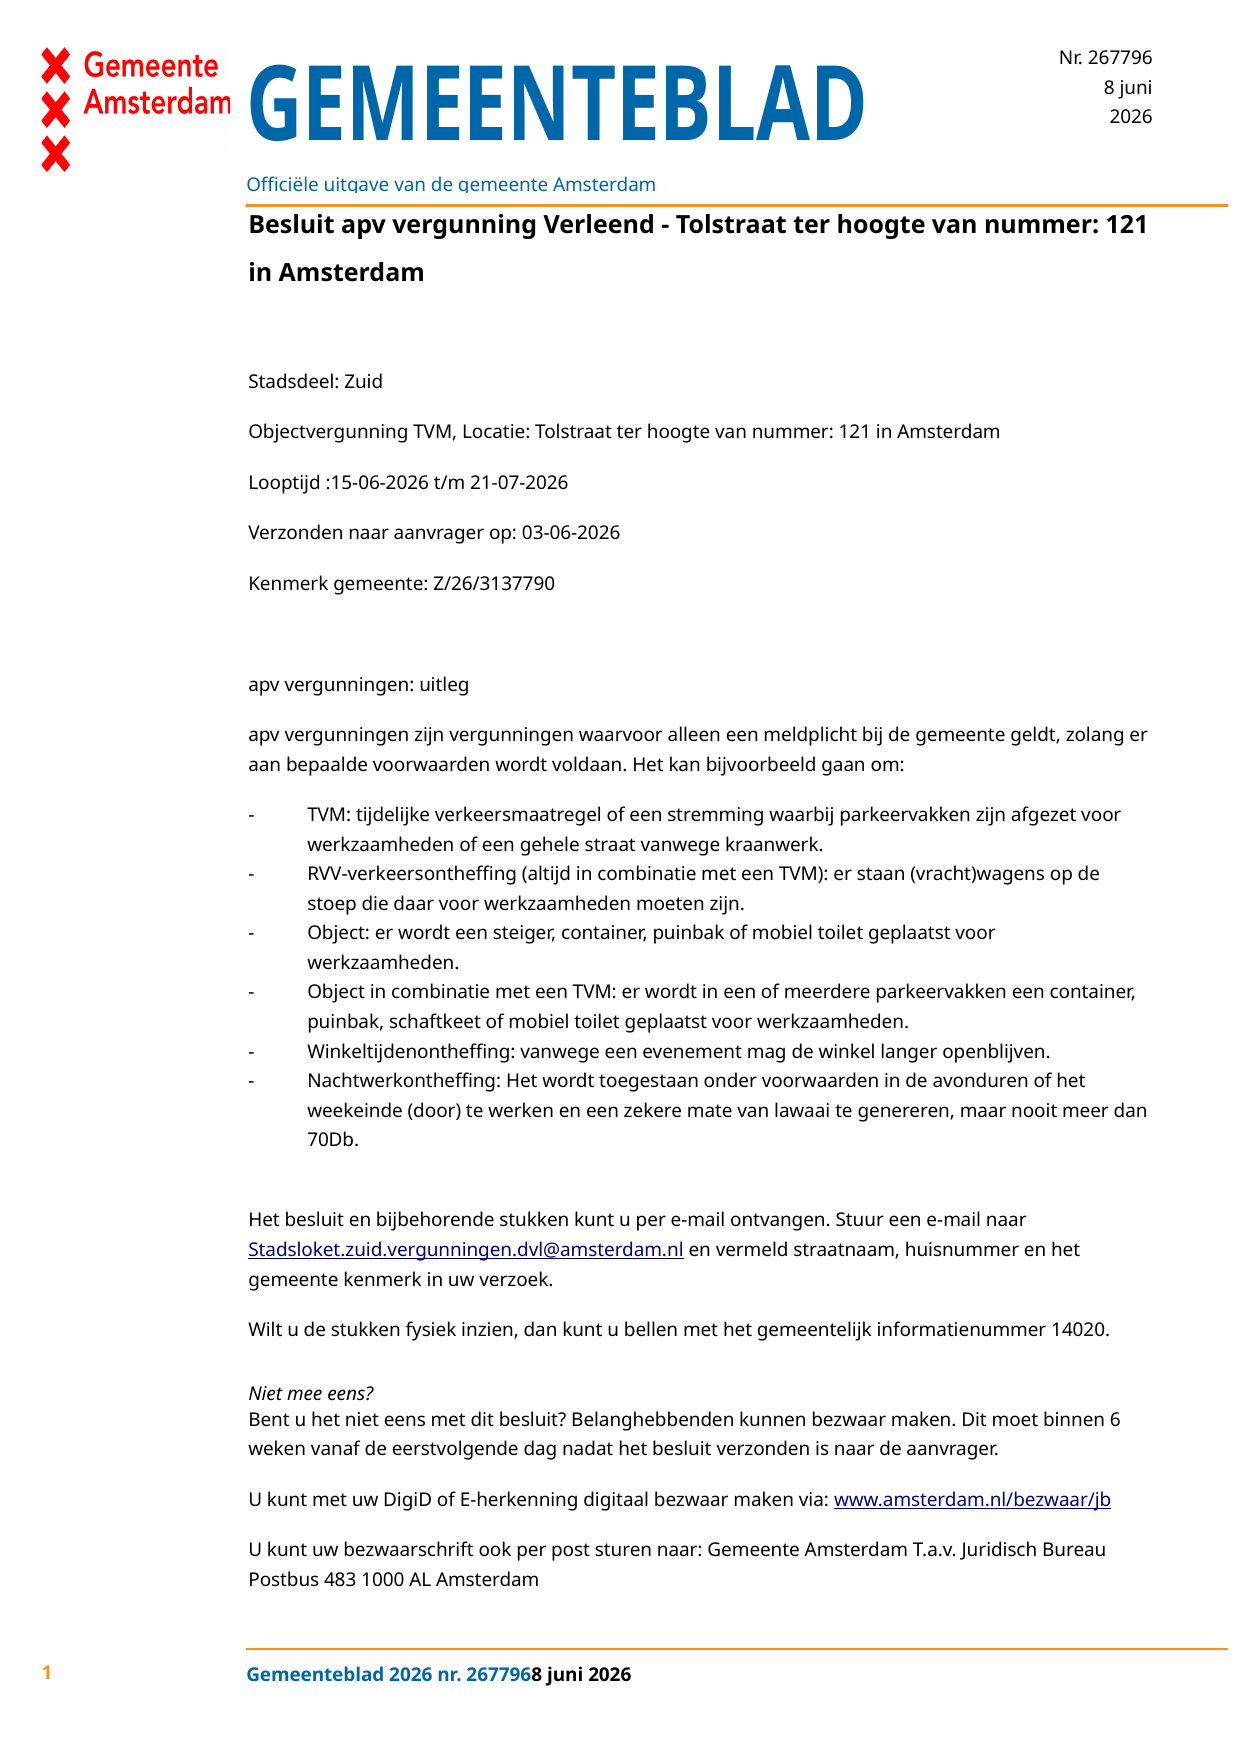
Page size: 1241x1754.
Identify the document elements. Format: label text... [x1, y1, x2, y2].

list Object: er wordt een steiger, container, puinbak of mobiel toilet geplaatst voor werkzaamheden. [248, 919, 1152, 975]
list Nachtwerkontheffing: Het wordt toegestaan onder voorwaarden in de avonduren of het weekeinde (door) te werken en een zekere mate van lawaai te genereren, maar nooit meer dan 70Db. [248, 1067, 1152, 1152]
text Stadsdeel: Zuid [248, 368, 1152, 394]
list RVV-verkeersontheffing (altijd in combinatie met een TVM): er staan (vracht)wagens op de stoep die daar voor werkzaamheden moeten zijn. [248, 860, 1152, 916]
list Winkeltijdenontheffing: vanwege een evenement mag de winkel langer openblijven. [248, 1038, 1152, 1064]
text Kenmerk gemeente: Z/26/3137790 [248, 570, 1152, 596]
list TVM: tijdelijke verkeersmaatregel of een stremming waarbij parkeervakken zijn afgezet voor werkzaamheden of een gehele straat vanwege kraanwerk. [248, 801, 1152, 857]
text U kunt met uw DigiD of E-herkenning digitaal bezwaar maken via: www.amsterdam.nl/bezwaar/jb [248, 1486, 1152, 1512]
text Wilt u de stukken fysiek inzien, dan kunt u bellen met het gemeentelijk informatienummer 14020. [248, 1316, 1152, 1342]
text Besluit apv vergunning Verleend - Tolstraat ter hoogte van nummer: 121 in Amsterdam [248, 207, 1152, 288]
text Looptijd :15-06-2026 t/m 21-07-2026 [248, 469, 1152, 495]
text U kunt uw bezwaarschrift ook per post sturen naar: Gemeente Amsterdam T.a.v. Juridisch Bureau Postbus 483 1000 AL Amsterdam [248, 1536, 1152, 1592]
text Bent u het niet eens met dit besluit? Belanghebbenden kunnen bezwaar maken. Dit moet binnen 6 weken vanaf de eerstvolgende dag nadat het besluit verzonden is naar de aanvrager. [248, 1406, 1152, 1461]
picture [41, 47, 231, 172]
text Objectvergunning TVM, Locatie: Tolstraat ter hoogte van nummer: 121 in Amsterdam [248, 419, 1152, 444]
text apv vergunningen: uitleg [248, 671, 1152, 697]
text Verzonden naar aanvrager op: 03-06-2026 [248, 519, 1152, 545]
text apv vergunningen zijn vergunningen waarvoor alleen een meldplicht bij de gemeente geldt, zolang er aan bepaalde voorwaarden wordt voldaan. Het kan bijvoorbeeld gaan om: [248, 721, 1152, 777]
text Niet mee eens? [248, 1380, 1152, 1406]
list Object in combinatie met een TVM: er wordt in een of meerdere parkeervakken een container, puinbak, schaftkeet of mobiel toilet geplaatst voor werkzaamheden. [248, 979, 1152, 1034]
text Het besluit en bijbehorende stukken kunt u per e-mail ontvangen. Stuur een e-mail naar Stadsloket.zuid.vergunningen.dvl@amsterdam.nl en vermeld straatnaam, huisnummer en het gemeente kenmerk in uw verzoek. [248, 1207, 1152, 1292]
